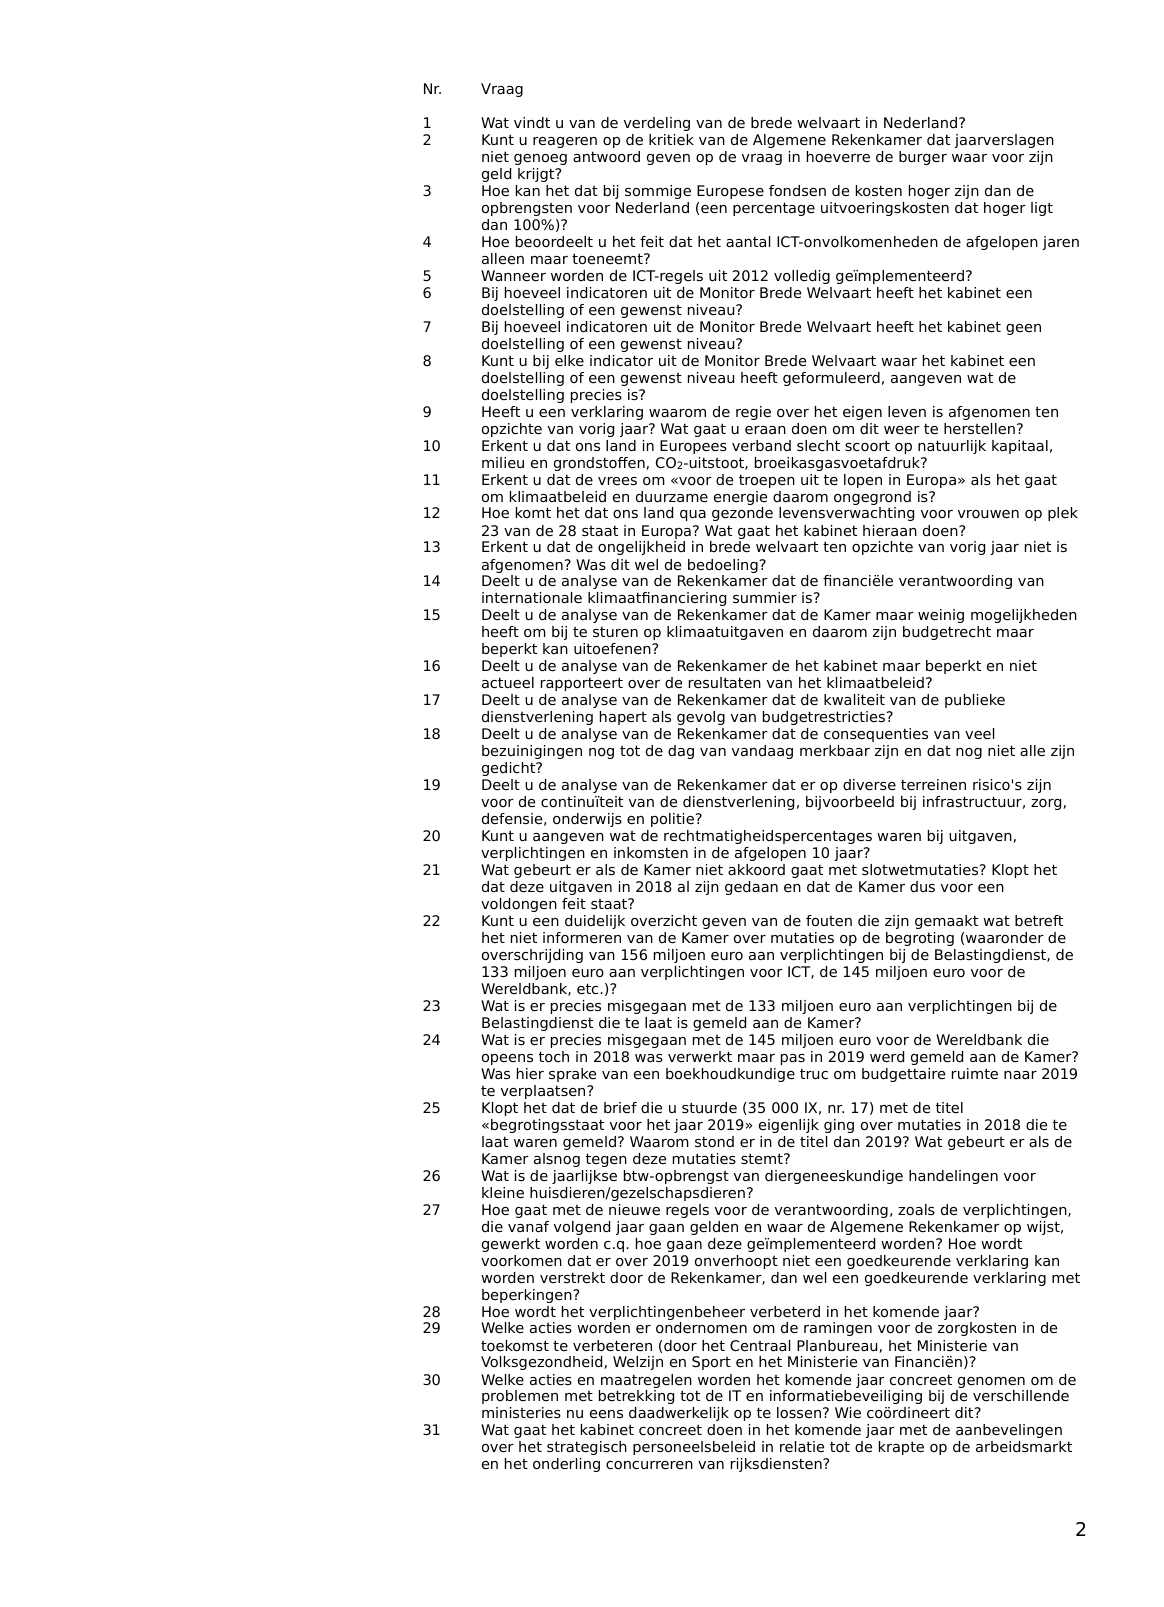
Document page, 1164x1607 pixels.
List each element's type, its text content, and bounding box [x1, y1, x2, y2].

table_cell [422, 98, 475, 115]
table_cell Kunt u reageren op de kritiek van de Algemene Rekenkamer dat jaarverslagen niet genoeg antwoord geven op de vraag in hoeverre de burger waar voor zijn geld krijgt? [475, 132, 1087, 183]
table_cell 14 [422, 573, 475, 607]
table_cell Wat is de jaarlijkse btw-opbrengst van diergeneeskundige handelingen voor kleine huisdieren/gezelschapsdieren? [475, 1168, 1087, 1202]
table_cell 19 [422, 777, 475, 828]
table_cell Kunt u bij elke indicator uit de Monitor Brede Welvaart waar het kabinet een doelstelling of een gewenst niveau heeft geformuleerd, aangeven wat de doelstelling precies is? [475, 353, 1087, 403]
table_cell 29 [422, 1320, 475, 1371]
table_header Nr. [422, 81, 475, 98]
table_cell 7 [422, 319, 475, 353]
table_cell Hoe gaat met de nieuwe regels voor de verantwoording, zoals de verplichtingen, die vanaf volgend jaar gaan gelden en waar de Algemene Rekenkamer op wijst, gewerkt worden c.q. hoe gaan deze geïmplementeerd worden? Hoe wordt voorkomen dat er over 2019 onverhoopt niet een goedkeurende verklaring kan worden verstrekt door de Rekenkamer, dan wel een goedkeurende verklaring met beperkingen? [475, 1202, 1087, 1303]
table_cell Welke acties en maatregelen worden het komende jaar concreet genomen om de problemen met betrekking tot de IT en informatiebeveiliging bij de verschillende ministeries nu eens daadwerkelijk op te lossen? Wie coördineert dit? [475, 1371, 1087, 1422]
table_cell 21 [422, 862, 475, 913]
table_cell Wat vindt u van de verdeling van de brede welvaart in Nederland? [475, 115, 1087, 132]
table_header Vraag [475, 81, 1087, 98]
table_cell 24 [422, 1032, 475, 1100]
table_cell Deelt u de analyse van de Rekenkamer dat de consequenties van veel bezuinigingen nog tot de dag van vandaag merkbaar zijn en dat nog niet alle zijn gedicht? [475, 726, 1087, 777]
table_cell Bij hoeveel indicatoren uit de Monitor Brede Welvaart heeft het kabinet geen doelstelling of een gewenst niveau? [475, 319, 1087, 353]
table_cell Wat gaat het kabinet concreet doen in het komende jaar met de aanbevelingen over het strategisch personeelsbeleid in relatie tot de krapte op de arbeidsmarkt en het onderling concurreren van rijksdiensten? [475, 1422, 1087, 1473]
table_cell 23 [422, 998, 475, 1032]
table_cell 6 [422, 285, 475, 319]
table_cell Deelt u de analyse van de Rekenkamer dat de kwaliteit van de publieke dienstverlening hapert als gevolg van budgetrestricties? [475, 692, 1087, 726]
table_cell [475, 98, 1087, 115]
table_cell 18 [422, 726, 475, 777]
table_cell Hoe wordt het verplichtingenbeheer verbeterd in het komende jaar? [475, 1304, 1087, 1320]
table_cell Hoe beoordeelt u het feit dat het aantal ICT-onvolkomenheden de afgelopen jaren alleen maar toeneemt? [475, 234, 1087, 268]
table_cell 28 [422, 1304, 475, 1320]
table_cell 30 [422, 1371, 475, 1422]
table_cell 8 [422, 353, 475, 403]
table_cell 12 [422, 505, 475, 539]
table_cell 5 [422, 268, 475, 285]
table_cell Erkent u dat ons land in Europees verband slecht scoort op natuurlijk kapitaal, milieu en grondstoffen, CO2-uitstoot, broeikasgasvoetafdruk? [475, 438, 1087, 471]
table_cell 3 [422, 183, 475, 234]
table_cell 2 [422, 132, 475, 183]
table_cell 31 [422, 1422, 475, 1473]
table_cell Deelt u de analyse van de Rekenkamer dat de financiële verantwoording van internationale klimaatfinanciering summier is? [475, 573, 1087, 607]
table_cell Erkent u dat de ongelijkheid in brede welvaart ten opzichte van vorig jaar niet is afgenomen? Was dit wel de bedoeling? [475, 539, 1087, 573]
table_cell Kunt u aangeven wat de rechtmatigheidspercentages waren bij uitgaven, verplichtingen en inkomsten in de afgelopen 10 jaar? [475, 828, 1087, 862]
table_cell 20 [422, 828, 475, 862]
table_cell Hoe komt het dat ons land qua gezonde levensverwachting voor vrouwen op plek 23 van de 28 staat in Europa? Wat gaat het kabinet hieraan doen? [475, 505, 1087, 539]
table_cell 16 [422, 658, 475, 692]
table_cell 15 [422, 607, 475, 658]
table_cell 9 [422, 404, 475, 437]
table_cell Erkent u dat de vrees om «voor de troepen uit te lopen in Europa» als het gaat om klimaatbeleid en duurzame energie daarom ongegrond is? [475, 471, 1087, 505]
table_cell 1 [422, 115, 475, 132]
table_cell 26 [422, 1168, 475, 1202]
table_cell 10 [422, 438, 475, 471]
table_cell Bij hoeveel indicatoren uit de Monitor Brede Welvaart heeft het kabinet een doelstelling of een gewenst niveau? [475, 285, 1087, 319]
table_cell Wat is er precies misgegaan met de 145 miljoen euro voor de Wereldbank die opeens toch in 2018 was verwerkt maar pas in 2019 werd gemeld aan de Kamer? Was hier sprake van een boekhoudkundige truc om budgettaire ruimte naar 2019 te verplaatsen? [475, 1032, 1087, 1100]
table_cell 25 [422, 1100, 475, 1168]
table_cell Heeft u een verklaring waarom de regie over het eigen leven is afgenomen ten opzichte van vorig jaar? Wat gaat u eraan doen om dit weer te herstellen? [475, 404, 1087, 437]
table_cell Wanneer worden de ICT-regels uit 2012 volledig geïmplementeerd? [475, 268, 1087, 285]
table_cell Wat gebeurt er als de Kamer niet akkoord gaat met slotwetmutaties? Klopt het dat deze uitgaven in 2018 al zijn gedaan en dat de Kamer dus voor een voldongen feit staat? [475, 862, 1087, 913]
table_cell 4 [422, 234, 475, 268]
table_cell Welke acties worden er ondernomen om de ramingen voor de zorgkosten in de toekomst te verbeteren (door het Centraal Planbureau, het Ministerie van Volksgezondheid, Welzijn en Sport en het Ministerie van Financiën)? [475, 1320, 1087, 1371]
table_cell Hoe kan het dat bij sommige Europese fondsen de kosten hoger zijn dan de opbrengsten voor Nederland (een percentage uitvoeringskosten dat hoger ligt dan 100%)? [475, 183, 1087, 234]
table_cell 13 [422, 539, 475, 573]
table_cell Deelt u de analyse van de Rekenkamer de het kabinet maar beperkt en niet actueel rapporteert over de resultaten van het klimaatbeleid? [475, 658, 1087, 692]
table_cell 22 [422, 913, 475, 998]
table_cell 17 [422, 692, 475, 726]
table_cell Wat is er precies misgegaan met de 133 miljoen euro aan verplichtingen bij de Belastingdienst die te laat is gemeld aan de Kamer? [475, 998, 1087, 1032]
table_cell 27 [422, 1202, 475, 1303]
table_cell Deelt u de analyse van de Rekenkamer dat er op diverse terreinen risico's zijn voor de continuïteit van de dienstverlening, bijvoorbeeld bij infrastructuur, zorg, defensie, onderwijs en politie? [475, 777, 1087, 828]
table_cell Klopt het dat de brief die u stuurde (35 000 IX, nr. 17) met de titel «begrotingsstaat voor het jaar 2019» eigenlijk ging over mutaties in 2018 die te laat waren gemeld? Waarom stond er in de titel dan 2019? Wat gebeurt er als de Kamer alsnog tegen deze mutaties stemt? [475, 1100, 1087, 1168]
table_cell 11 [422, 471, 475, 505]
table_cell Deelt u de analyse van de Rekenkamer dat de Kamer maar weinig mogelijkheden heeft om bij te sturen op klimaatuitgaven en daarom zijn budgetrecht maar beperkt kan uitoefenen? [475, 607, 1087, 658]
table_cell Kunt u een duidelijk overzicht geven van de fouten die zijn gemaakt wat betreft het niet informeren van de Kamer over mutaties op de begroting (waaronder de overschrijding van 156 miljoen euro aan verplichtingen bij de Belastingdienst, de 133 miljoen euro aan verplichtingen voor ICT, de 145 miljoen euro voor de Wereldbank, etc.)? [475, 913, 1087, 998]
